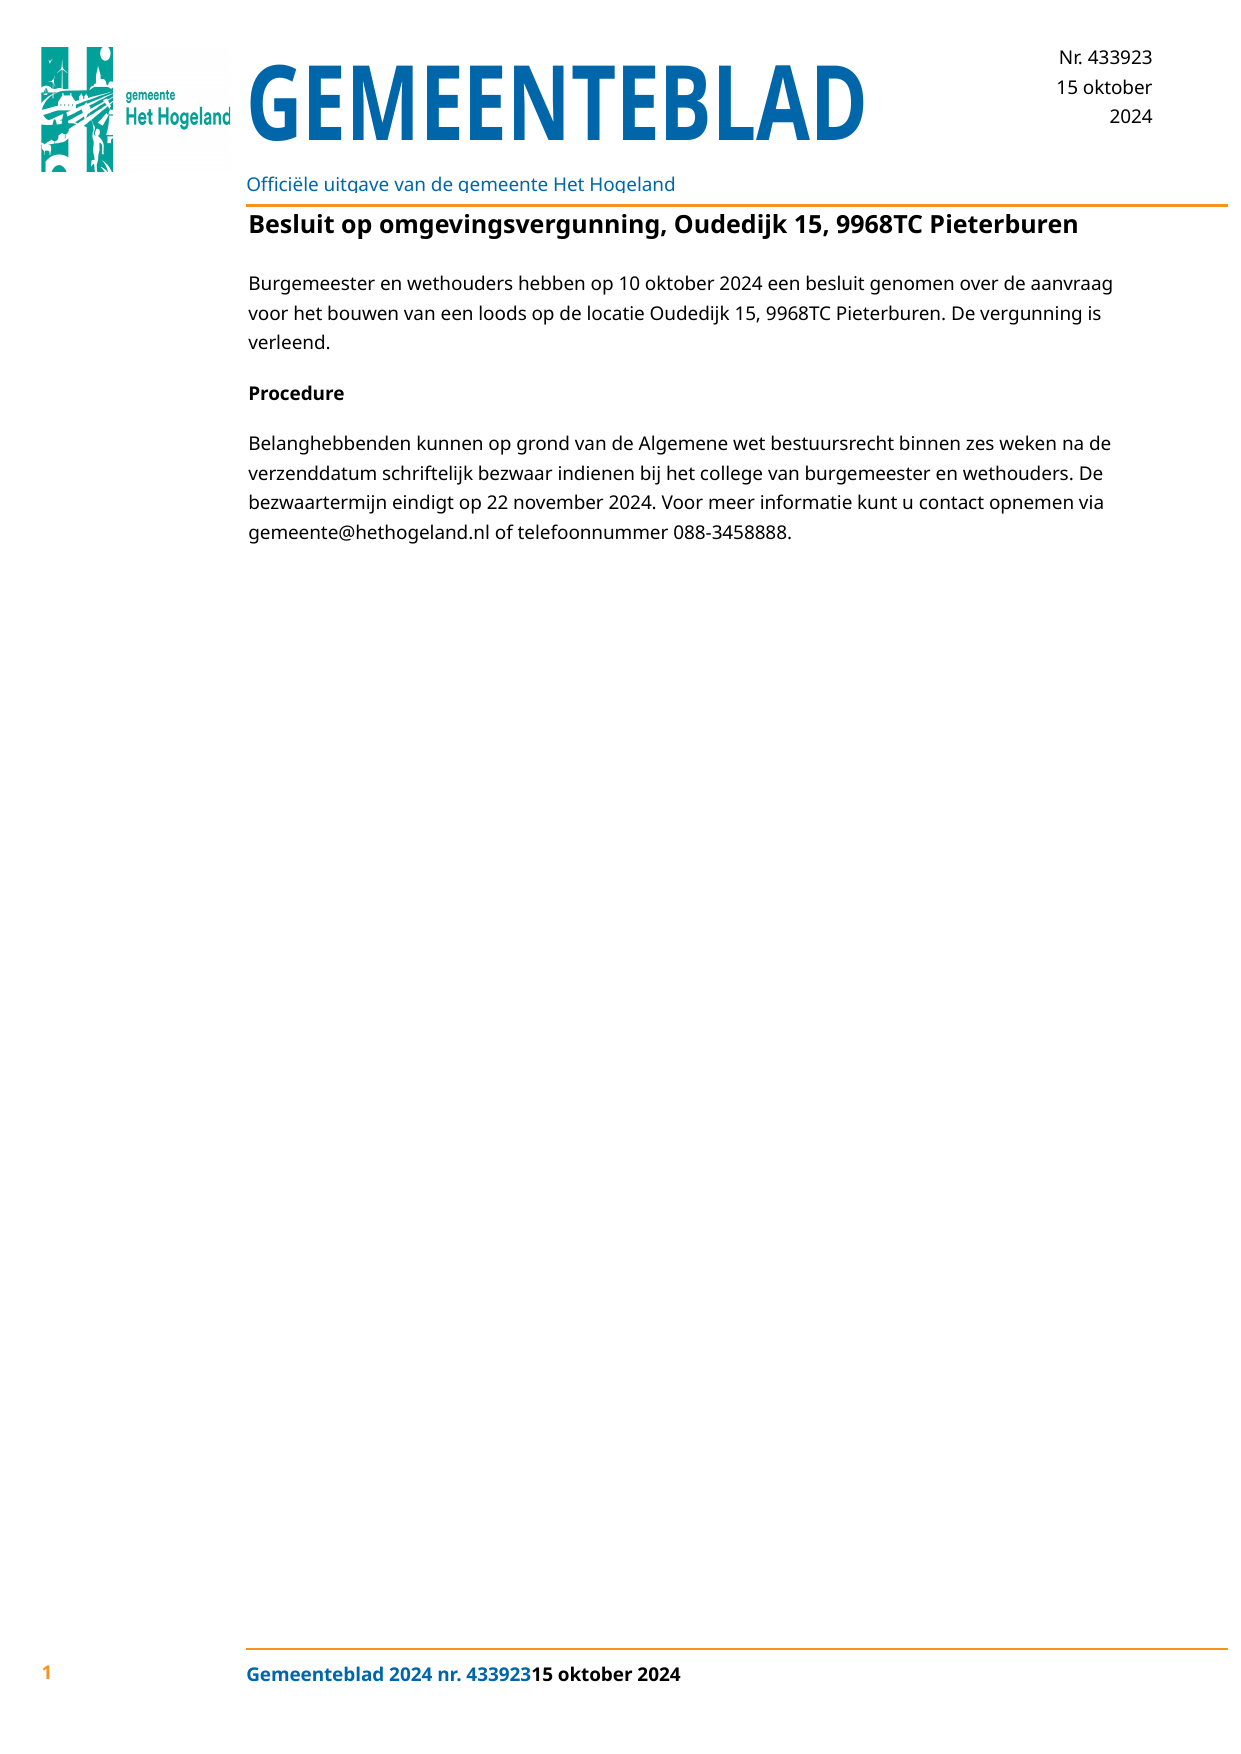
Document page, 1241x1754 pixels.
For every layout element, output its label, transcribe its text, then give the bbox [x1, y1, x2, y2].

text Belanghebbenden kunnen op grond van de Algemene wet bestuursrecht binnen zes weken na de verzenddatum schriftelijk bezwaar indienen bij het college van burgemeester en wethouders. De bezwaartermijn eindigt op 22 november 2024. Voor meer informatie kunt u contact opnemen via gemeente@hethogeland.nl of telefoonnummer 088-3458888. [248, 430, 1152, 545]
text Procedure [248, 380, 1152, 406]
text Besluit op omgevingsvergunning, Oudedijk 15, 9968TC Pieterburen [248, 207, 1152, 241]
text Burgemeester en wethouders hebben op 10 oktober 2024 een besluit genomen over de aanvraag voor het bouwen van een loods op de locatie Oudedijk 15, 9968TC Pieterburen. De vergunning is verleend. [248, 270, 1152, 355]
picture [41, 47, 231, 172]
